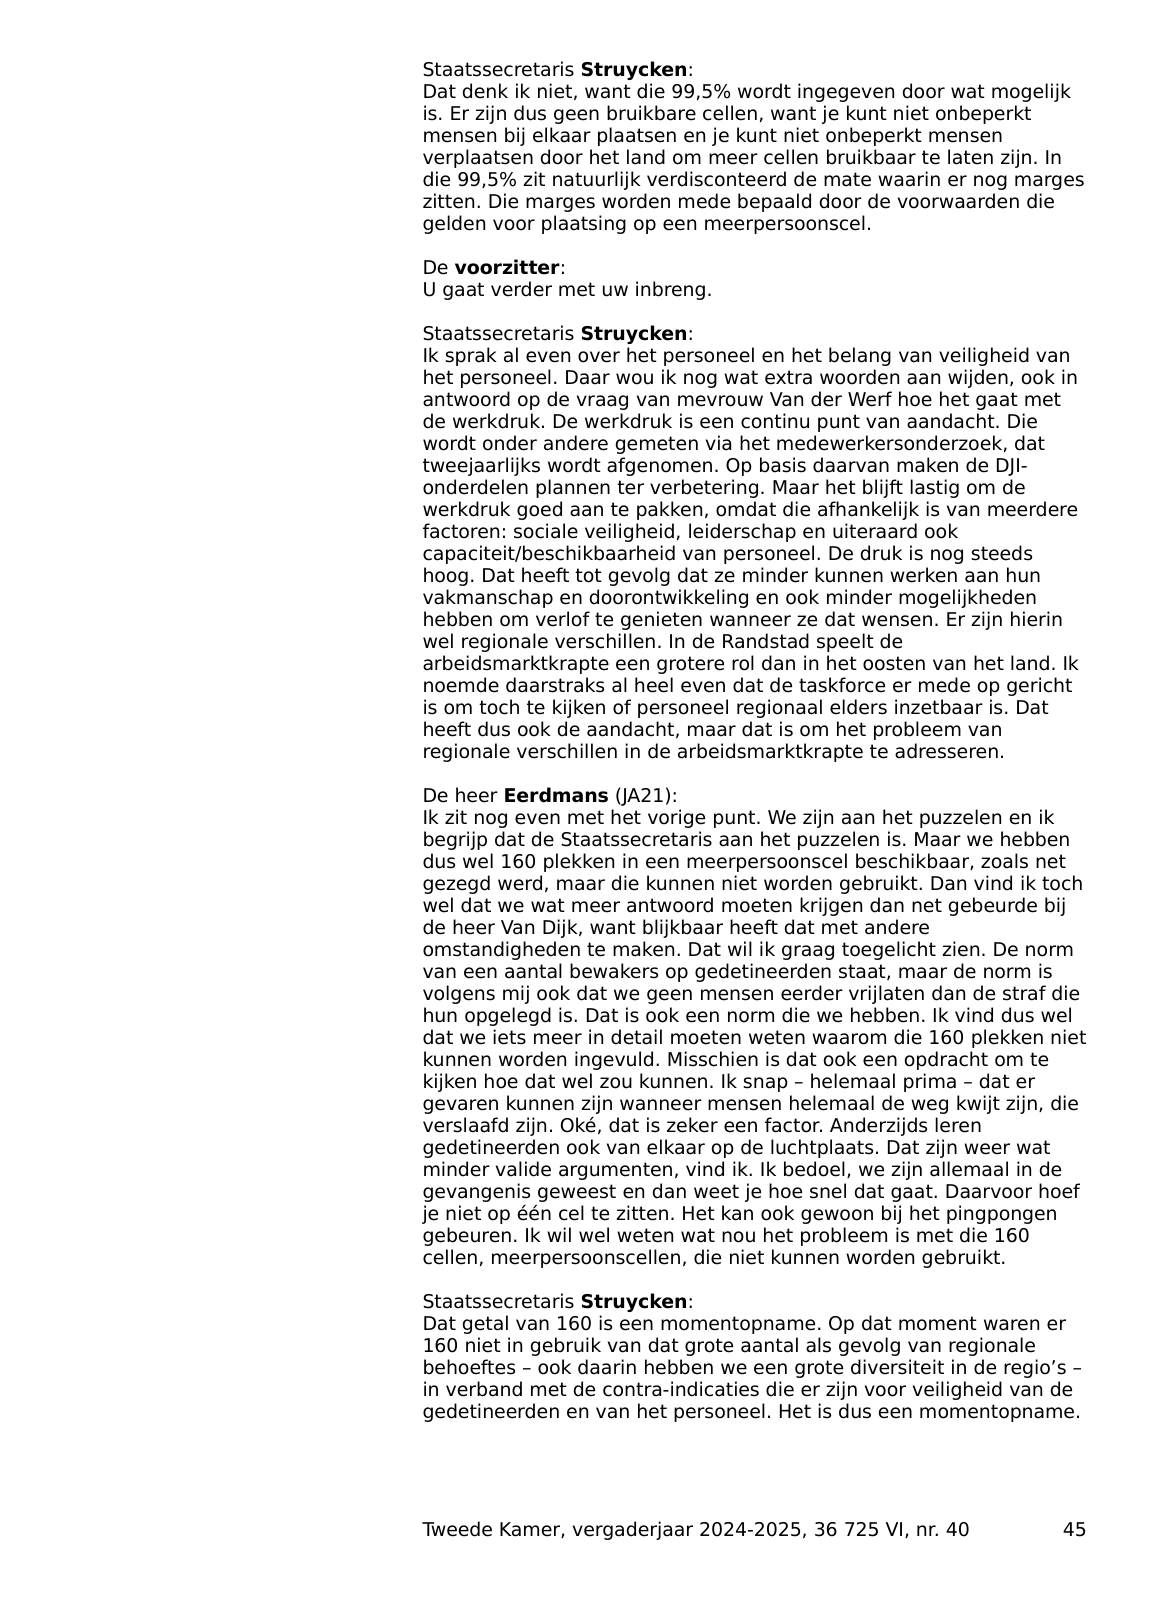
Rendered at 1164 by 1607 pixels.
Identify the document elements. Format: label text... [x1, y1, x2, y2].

text Staatssecretaris Struycken: [422, 323, 1087, 345]
text Dat getal van 160 is een momentopname. Op dat moment waren er 160 niet in gebruik van dat grote aantal als gevolg van regionale behoeftes – ook daarin hebben we een grote diversiteit in de regio’s – in verband met de contra-indicaties die er zijn voor veiligheid van de gedetineerden en van het personeel. Het is dus een momentopname. [422, 1313, 1087, 1423]
text Ik sprak al even over het personeel en het belang van veiligheid van het personeel. Daar wou ik nog wat extra woorden aan wijden, ook in antwoord op de vraag van mevrouw Van der Werf hoe het gaat met de werkdruk. De werkdruk is een continu punt van aandacht. Die wordt onder andere gemeten via het medewerkersonderzoek, dat tweejaarlijks wordt afgenomen. Op basis daarvan maken de DJI-onderdelen plannen ter verbetering. Maar het blijft lastig om de werkdruk goed aan te pakken, omdat die afhankelijk is van meerdere factoren: sociale veiligheid, leiderschap en uiteraard ook capaciteit/beschikbaarheid van personeel. De druk is nog steeds hoog. Dat heeft tot gevolg dat ze minder kunnen werken aan hun vakmanschap en doorontwikkeling en ook minder mogelijkheden hebben om verlof te genieten wanneer ze dat wensen. Er zijn hierin wel regionale verschillen. In de Randstad speelt de arbeidsmarktkrapte een grotere rol dan in het oosten van het land. Ik noemde daarstraks al heel even dat de taskforce er mede op gericht is om toch te kijken of personeel regionaal elders inzetbaar is. Dat heeft dus ook de aandacht, maar dat is om het probleem van regionale verschillen in de arbeidsmarktkrapte te adresseren. [422, 345, 1087, 763]
text Ik zit nog even met het vorige punt. We zijn aan het puzzelen en ik begrijp dat de Staatssecretaris aan het puzzelen is. Maar we hebben dus wel 160 plekken in een meerpersoonscel beschikbaar, zoals net gezegd werd, maar die kunnen niet worden gebruikt. Dan vind ik toch wel dat we wat meer antwoord moeten krijgen dan net gebeurde bij de heer Van Dijk, want blijkbaar heeft dat met andere omstandigheden te maken. Dat wil ik graag toegelicht zien. De norm van een aantal bewakers op gedetineerden staat, maar de norm is volgens mij ook dat we geen mensen eerder vrijlaten dan de straf die hun opgelegd is. Dat is ook een norm die we hebben. Ik vind dus wel dat we iets meer in detail moeten weten waarom die 160 plekken niet kunnen worden ingevuld. Misschien is dat ook een opdracht om te kijken hoe dat wel zou kunnen. Ik snap – helemaal prima – dat er gevaren kunnen zijn wanneer mensen helemaal de weg kwijt zijn, die verslaafd zijn. Oké, dat is zeker een factor. Anderzijds leren gedetineerden ook van elkaar op de luchtplaats. Dat zijn weer wat minder valide argumenten, vind ik. Ik bedoel, we zijn allemaal in de gevangenis geweest en dan weet je hoe snel dat gaat. Daarvoor hoef je niet op één cel te zitten. Het kan ook gewoon bij het pingpongen gebeuren. Ik wil wel weten wat nou het probleem is met die 160 cellen, meerpersoonscellen, die niet kunnen worden gebruikt. [422, 807, 1087, 1268]
text De voorzitter: [422, 257, 1087, 279]
text Dat denk ik niet, want die 99,5% wordt ingegeven door wat mogelijk is. Er zijn dus geen bruikbare cellen, want je kunt niet onbeperkt mensen bij elkaar plaatsen en je kunt niet onbeperkt mensen verplaatsen door het land om meer cellen bruikbaar te laten zijn. In die 99,5% zit natuurlijk verdisconteerd de mate waarin er nog marges zitten. Die marges worden mede bepaald door de voorwaarden die gelden voor plaatsing op een meerpersoonscel. [422, 81, 1087, 235]
text De heer Eerdmans (JA21): [422, 785, 1087, 807]
text Staatssecretaris Struycken: [422, 59, 1087, 81]
text U gaat verder met uw inbreng. [422, 279, 1087, 301]
text Staatssecretaris Struycken: [422, 1291, 1087, 1313]
